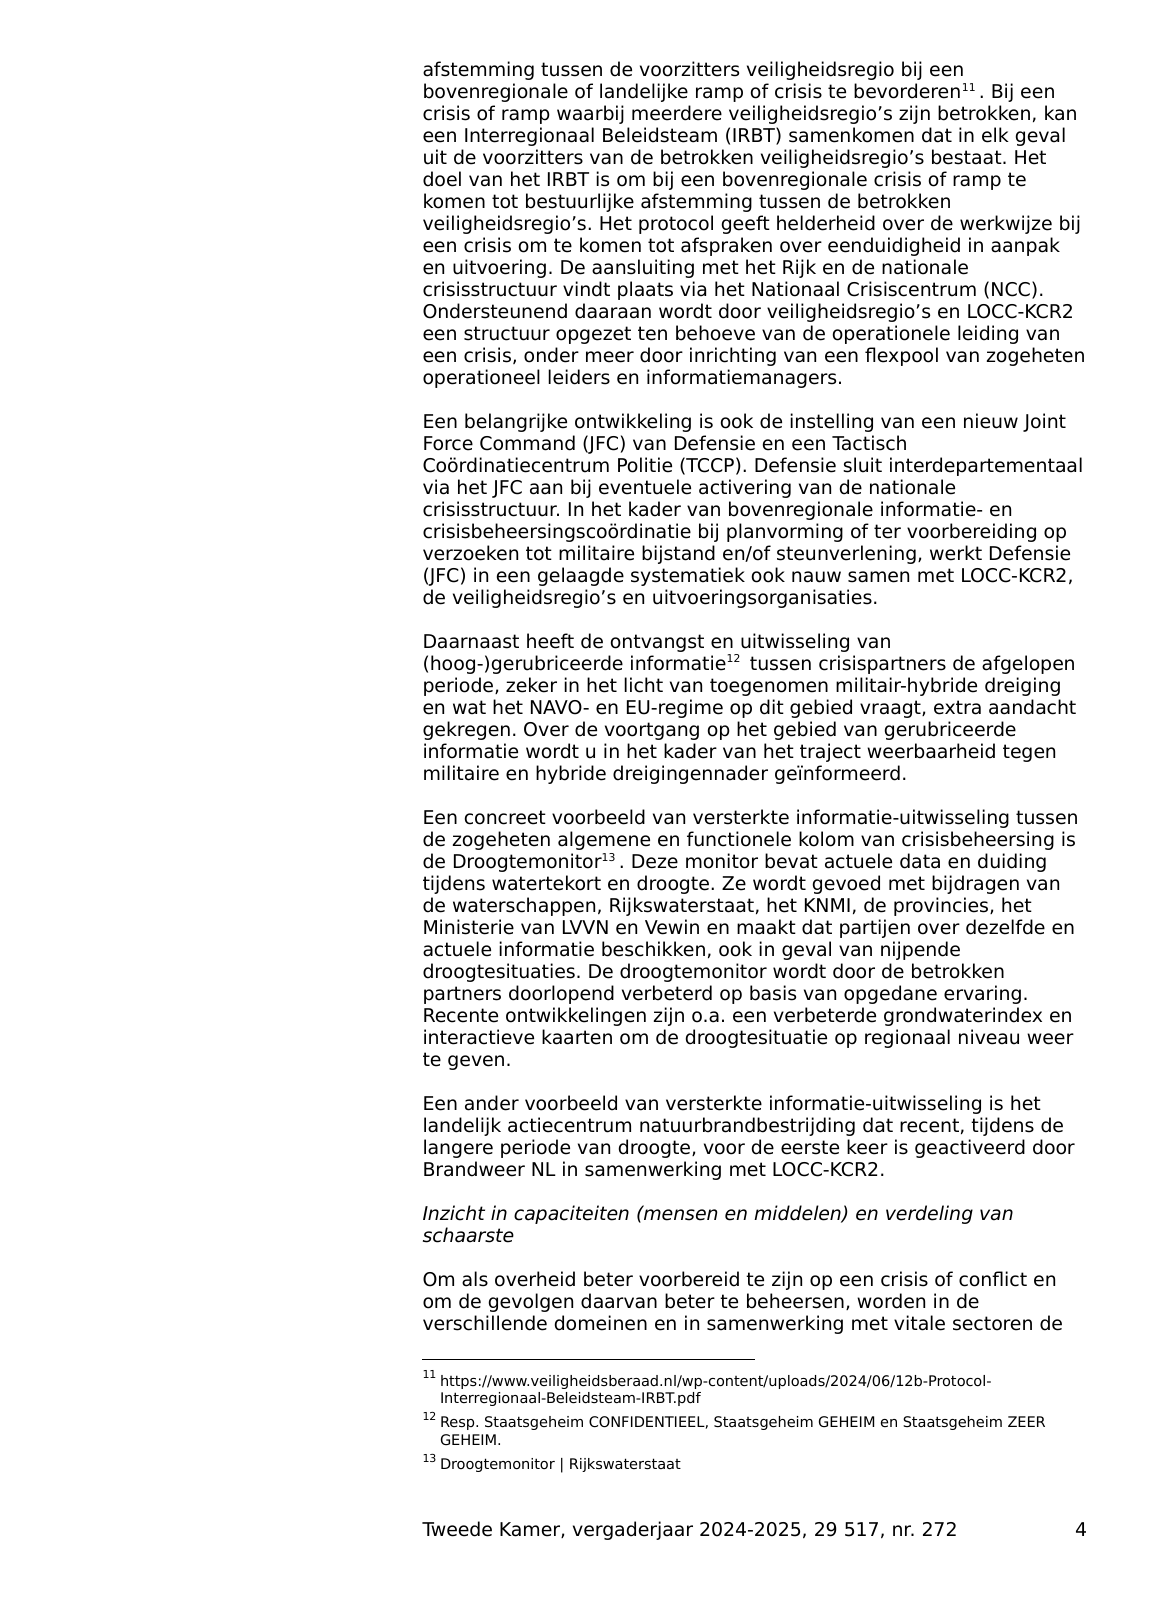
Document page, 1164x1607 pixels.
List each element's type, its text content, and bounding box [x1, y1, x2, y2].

text Daarnaast heeft de ontvangst en uitwisseling van (hoog-)gerubriceerde informatie tussen crisispartners de afgelopen periode, zeker in het licht van toegenomen militair-hybride dreiging en wat het NAVO- en EU-regime op dit gebied vraagt, extra aandacht gekregen. Over de voortgang op het gebied van gerubriceerde informatie wordt u in het kader van het traject weerbaarheid tegen militaire en hybride dreigingennader geïnformeerd. [422, 631, 1087, 785]
text Resp. Staatsgeheim CONFIDENTIEEL, Staatsgeheim GEHEIM en Staatsgeheim ZEER GEHEIM. [422, 1410, 1087, 1449]
text afstemming tussen de voorzitters veiligheidsregio bij een bovenregionale of landelijke ramp of crisis te bevorderen. Bij een crisis of ramp waarbij meerdere veiligheidsregio’s zijn betrokken, kan een Interregionaal Beleidsteam (IRBT) samenkomen dat in elk geval uit de voorzitters van de betrokken veiligheidsregio’s bestaat. Het doel van het IRBT is om bij een bovenregionale crisis of ramp te komen tot bestuurlijke afstemming tussen de betrokken veiligheidsregio’s. Het protocol geeft helderheid over de werkwijze bij een crisis om te komen tot afspraken over eenduidigheid in aanpak en uitvoering. De aansluiting met het Rijk en de nationale crisisstructuur vindt plaats via het Nationaal Crisiscentrum (NCC). Ondersteunend daaraan wordt door veiligheidsregio’s en LOCC-KCR2 een structuur opgezet ten behoeve van de operationele leiding van een crisis, onder meer door inrichting van een flexpool van zogeheten operationeel leiders en informatiemanagers. [422, 59, 1087, 389]
text https://www.veiligheidsberaad.nl/wp-content/uploads/2024/06/12b-Protocol-Interregionaal-Beleidsteam-IRBT.pdf [422, 1368, 1087, 1407]
text Een belangrijke ontwikkeling is ook de instelling van een nieuw Joint Force Command (JFC) van Defensie en een Tactisch Coördinatiecentrum Politie (TCCP). Defensie sluit interdepartementaal via het JFC aan bij eventuele activering van de nationale crisisstructuur. In het kader van bovenregionale informatie- en crisisbeheersingscoördinatie bij planvorming of ter voorbereiding op verzoeken tot militaire bijstand en/of steunverlening, werkt Defensie (JFC) in een gelaagde systematiek ook nauw samen met LOCC-KCR2, de veiligheidsregio’s en uitvoeringsorganisaties. [422, 411, 1087, 609]
text Een ander voorbeeld van versterkte informatie-uitwisseling is het landelijk actiecentrum natuurbrandbestrijding dat recent, tijdens de langere periode van droogte, voor de eerste keer is geactiveerd door Brandweer NL in samenwerking met LOCC-KCR2. [422, 1093, 1087, 1181]
text Droogtemonitor | Rijkswaterstaat [422, 1452, 1087, 1474]
text Een concreet voorbeeld van versterkte informatie-uitwisseling tussen de zogeheten algemene en functionele kolom van crisisbeheersing is de Droogtemonitor. Deze monitor bevat actuele data en duiding tijdens watertekort en droogte. Ze wordt gevoed met bijdragen van de waterschappen, Rijkswaterstaat, het KNMI, de provincies, het Ministerie van LVVN en Vewin en maakt dat partijen over dezelfde en actuele informatie beschikken, ook in geval van nijpende droogtesituaties. De droogtemonitor wordt door de betrokken partners doorlopend verbeterd op basis van opgedane ervaring. Recente ontwikkelingen zijn o.a. een verbeterde grondwaterindex en interactieve kaarten om de droogtesituatie op regionaal niveau weer te geven. [422, 807, 1087, 1071]
subtitle Inzicht in capaciteiten (mensen en middelen) en verdeling van schaarste [422, 1203, 1087, 1247]
text Om als overheid beter voorbereid te zijn op een crisis of conflict en om de gevolgen daarvan beter te beheersen, worden in de verschillende domeinen en in samenwerking met vitale sectoren de [422, 1269, 1087, 1335]
